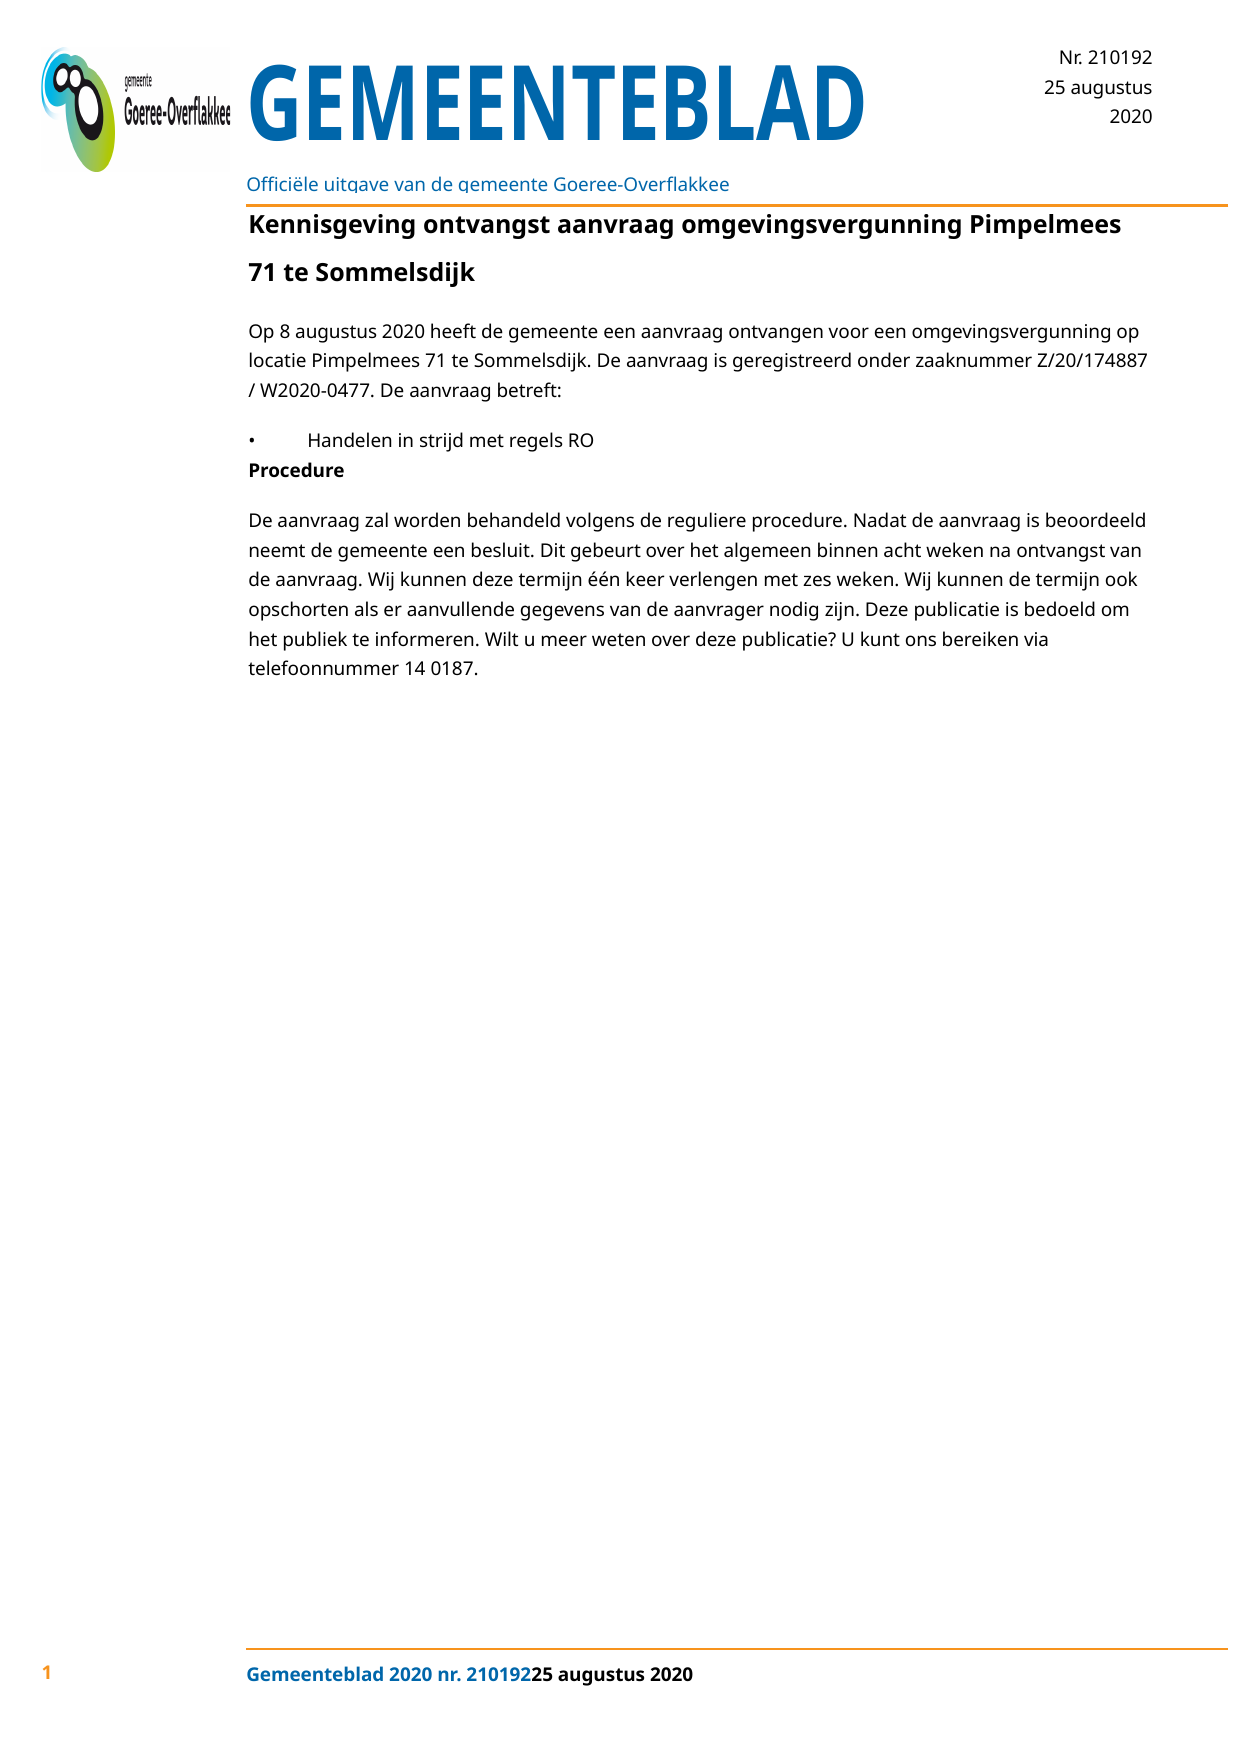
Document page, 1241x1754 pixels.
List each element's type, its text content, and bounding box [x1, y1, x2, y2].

list Handelen in strijd met regels RO [248, 427, 1152, 453]
text Kennisgeving ontvangst aanvraag omgevingsvergunning Pimpelmees 71 te Sommelsdijk [248, 207, 1152, 288]
text De aanvraag zal worden behandeld volgens de reguliere procedure. Nadat de aanvraag is beoordeeld neemt de gemeente een besluit. Dit gebeurt over het algemeen binnen acht weken na ontvangst van de aanvraag. Wij kunnen deze termijn één keer verlengen met zes weken. Wij kunnen de termijn ook opschorten als er aanvullende gegevens van de aanvrager nodig zijn. Deze publicatie is bedoeld om het publiek te informeren. Wilt u meer weten over deze publicatie? U kunt ons bereiken via telefoonnummer 14 0187. [248, 507, 1152, 681]
picture [41, 47, 231, 172]
text Op 8 augustus 2020 heeft de gemeente een aanvraag ontvangen voor een omgevingsvergunning op locatie Pimpelmees 71 te Sommelsdijk. De aanvraag is geregistreerd onder zaaknummer Z/20/174887 / W2020-0477. De aanvraag betreft: [248, 318, 1152, 403]
text Procedure [248, 457, 1152, 483]
